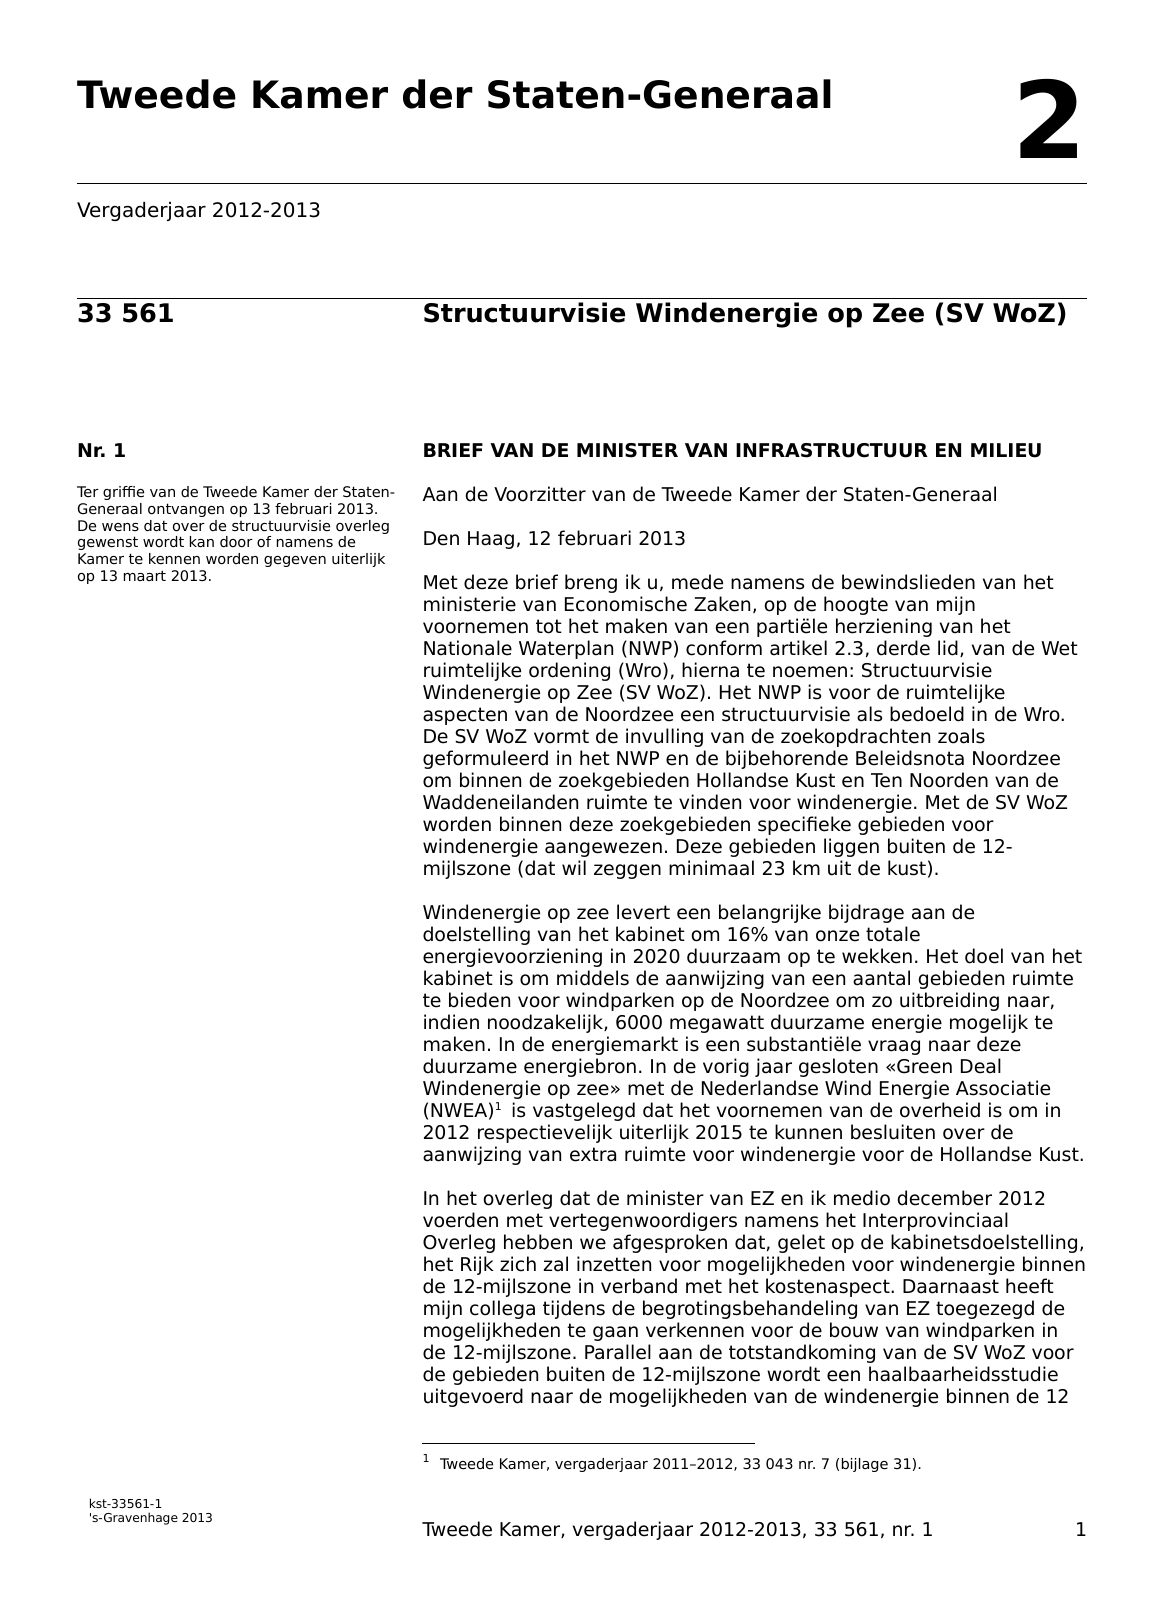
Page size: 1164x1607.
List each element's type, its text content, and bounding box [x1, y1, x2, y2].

text Den Haag, 12 februari 2013 [422, 528, 1087, 550]
subtitle 33 561 Structuurvisie Windenergie op Zee (SV WoZ) [77, 299, 1087, 329]
text Windenergie op zee levert een belangrijke bijdrage aan de doelstelling van het kabinet om 16% van onze totale energievoorziening in 2020 duurzaam op te wekken. Het doel van het kabinet is om middels de aanwijzing van een aantal gebieden ruimte te bieden voor windparken op de Noordzee om zo uitbreiding naar, indien noodzakelijk, 6000 megawatt duurzame energie mogelijk te maken. In de energiemarkt is een substantiële vraag naar deze duurzame energiebron. In de vorig jaar gesloten «Green Deal Windenergie op zee» met de Nederlandse Wind Energie Associatie (NWEA) is vastgelegd dat het voornemen van de overheid is om in 2012 respectievelijk uiterlijk 2015 te kunnen besluiten over de aanwijzing van extra ruimte voor windenergie voor de Hollandse Kust. [422, 902, 1087, 1166]
text kst-33561-1 [88, 1497, 323, 1511]
text Aan de Voorzitter van de Tweede Kamer der Staten-Generaal [422, 484, 1087, 506]
subtitle Nr. 1 BRIEF VAN DE MINISTER VAN INFRASTRUCTUUR EN MILIEU [77, 440, 1087, 462]
table_header 2 [886, 59, 1087, 183]
text Tweede Kamer, vergaderjaar 2011–2012, 33 043 nr. 7 (bijlage 31). [422, 1452, 1087, 1474]
text Ter griffie van de Tweede Kamer der Staten-Generaal ontvangen op 13 februari 2013. [77, 484, 399, 518]
table_header Tweede Kamer der Staten-Generaal [77, 59, 886, 183]
text De wens dat over de structuurvisie overleg gewenst wordt kan door of namens de Kamer te kennen worden gegeven uiterlijk op 13 maart 2013. [77, 518, 399, 585]
table_cell Vergaderjaar 2012-2013 [77, 184, 1087, 298]
text Met deze brief breng ik u, mede namens de bewindslieden van het ministerie van Economische Zaken, op de hoogte van mijn voornemen tot het maken van een partiële herziening van het Nationale Waterplan (NWP) conform artikel 2.3, derde lid, van de Wet ruimtelijke ordening (Wro), hierna te noemen: Structuurvisie Windenergie op Zee (SV WoZ). Het NWP is voor de ruimtelijke aspecten van de Noordzee een structuurvisie als bedoeld in de Wro. De SV WoZ vormt de invulling van de zoekopdrachten zoals geformuleerd in het NWP en de bijbehorende Beleidsnota Noordzee om binnen de zoekgebieden Hollandse Kust en Ten Noorden van de Waddeneilanden ruimte te vinden voor windenergie. Met de SV WoZ worden binnen deze zoekgebieden specifieke gebieden voor windenergie aangewezen. Deze gebieden liggen buiten de 12-mijlszone (dat wil zeggen minimaal 23 km uit de kust). [422, 572, 1087, 880]
text In het overleg dat de minister van EZ en ik medio december 2012 voerden met vertegenwoordigers namens het Interprovinciaal Overleg hebben we afgesproken dat, gelet op de kabinetsdoelstelling, het Rijk zich zal inzetten voor mogelijkheden voor windenergie binnen de 12-mijlszone in verband met het kostenaspect. Daarnaast heeft mijn collega tijdens de begrotingsbehandeling van EZ toegezegd de mogelijkheden te gaan verkennen voor de bouw van windparken in de 12-mijlszone. Parallel aan de totstandkoming van de SV WoZ voor de gebieden buiten de 12-mijlszone wordt een haalbaarheidsstudie uitgevoerd naar de mogelijkheden van de windenergie binnen de 12 [422, 1188, 1087, 1408]
text 's-Gravenhage 2013 [88, 1511, 323, 1525]
